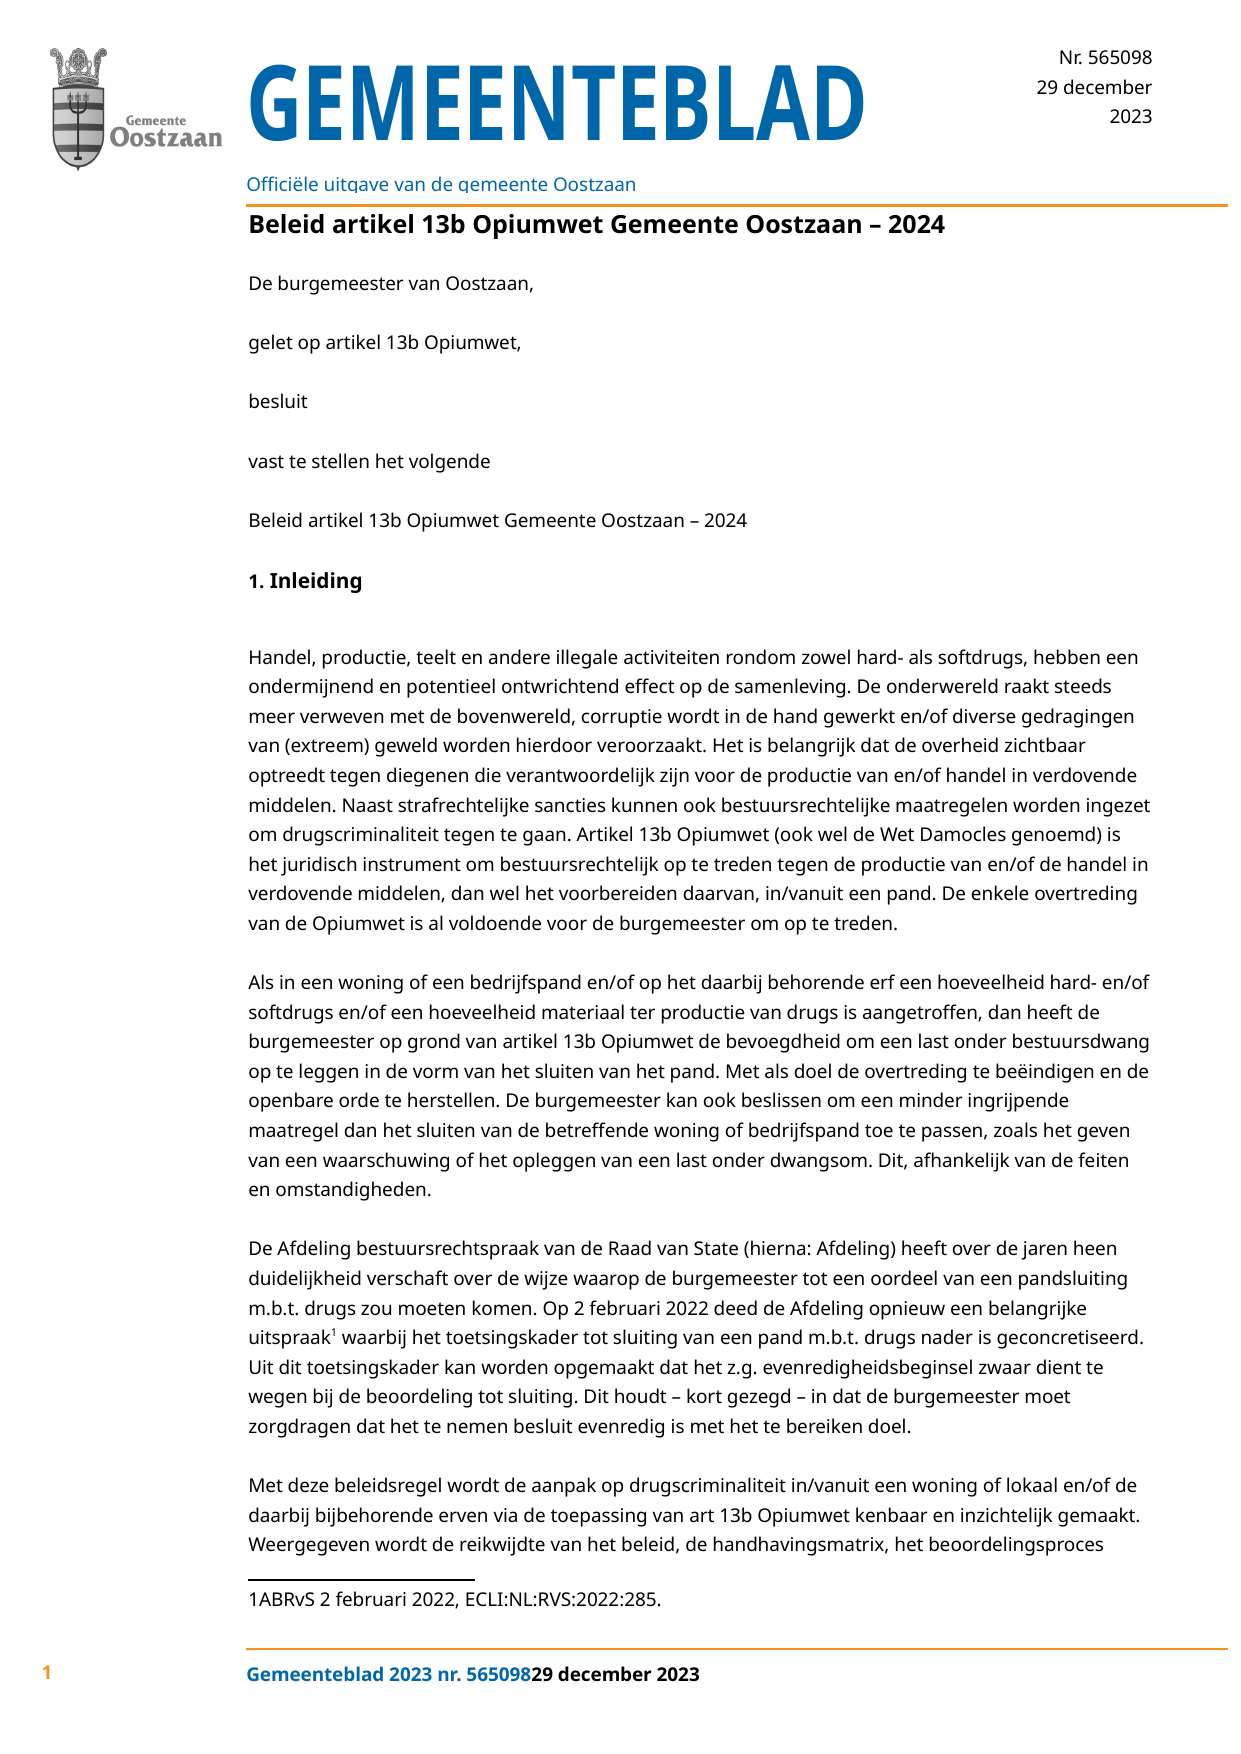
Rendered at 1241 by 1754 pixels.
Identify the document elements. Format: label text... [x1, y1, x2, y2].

text ABRvS 2 februari 2022, ECLI:NL:RVS:2022:285. [248, 1586, 1152, 1612]
text vast te stellen het volgende [248, 448, 1152, 473]
text 1. Inleiding [248, 566, 1152, 594]
picture [41, 47, 231, 172]
text besluit [248, 389, 1152, 414]
text Als in een woning of een bedrijfspand en/of op het daarbij behorende erf een hoeveelheid hard- en/of softdrugs en/of een hoeveelheid materiaal ter productie van drugs is aangetroffen, dan heeft de burgemeester op grond van artikel 13b Opiumwet de bevoegdheid om een last onder bestuursdwang op te leggen in de vorm van het sluiten van het pand. Met als doel de overtreding te beëindigen en de openbare orde te herstellen. De burgemeester kan ook beslissen om een minder ingrijpende maatregel dan het sluiten van de betreffende woning of bedrijfspand toe te passen, zoals het geven van een waarschuwing of het opleggen van een last onder dwangsom. Dit, afhankelijk van de feiten en omstandigheden. [248, 969, 1152, 1202]
text Beleid artikel 13b Opiumwet Gemeente Oostzaan – 2024 [248, 507, 1152, 533]
text De Afdeling bestuursrechtspraak van de Raad van State (hierna: Afdeling) heeft over de jaren heen duidelijkheid verschaft over de wijze waarop de burgemeester tot een oordeel van een pandsluiting m.b.t. drugs zou moeten komen. Op 2 februari 2022 deed de Afdeling opnieuw een belangrijke uitspraak waarbij het toetsingskader tot sluiting van een pand m.b.t. drugs nader is geconcretiseerd. Uit dit toetsingskader kan worden opgemaakt dat het z.g. evenredigheidsbeginsel zwaar dient te wegen bij de beoordeling tot sluiting. Dit houdt – kort gezegd – in dat de burgemeester moet zorgdragen dat het te nemen besluit evenredig is met het te bereiken doel. [248, 1236, 1152, 1439]
text Beleid artikel 13b Opiumwet Gemeente Oostzaan – 2024 [248, 207, 1152, 241]
text gelet op artikel 13b Opiumwet, [248, 329, 1152, 355]
text Met deze beleidsregel wordt de aanpak op drugscriminaliteit in/vanuit een woning of lokaal en/of de daarbij bijbehorende erven via de toepassing van art 13b Opiumwet kenbaar en inzichtelijk gemaakt. Weergegeven wordt de reikwijdte van het beleid, de handhavingsmatrix, het beoordelingsproces [248, 1472, 1152, 1557]
text Handel, productie, teelt en andere illegale activiteiten rondom zowel hard- als softdrugs, hebben een ondermijnend en potentieel ontwrichtend effect op de samenleving. De onderwereld raakt steeds meer verweven met de bovenwereld, corruptie wordt in de hand gewerkt en/of diverse gedragingen van (extreem) geweld worden hierdoor veroorzaakt. Het is belangrijk dat de overheid zichtbaar optreedt tegen diegenen die verantwoordelijk zijn voor de productie van en/of handel in verdovende middelen. Naast strafrechtelijke sancties kunnen ook bestuursrechtelijke maatregelen worden ingezet om drugscriminaliteit tegen te gaan. Artikel 13b Opiumwet (ook wel de Wet Damocles genoemd) is het juridisch instrument om bestuursrechtelijk op te treden tegen de productie van en/of de handel in verdovende middelen, dan wel het voorbereiden daarvan, in/vanuit een pand. De enkele overtreding van de Opiumwet is al voldoende voor de burgemeester om op te treden. [248, 644, 1152, 936]
text De burgemeester van Oostzaan, [248, 270, 1152, 296]
